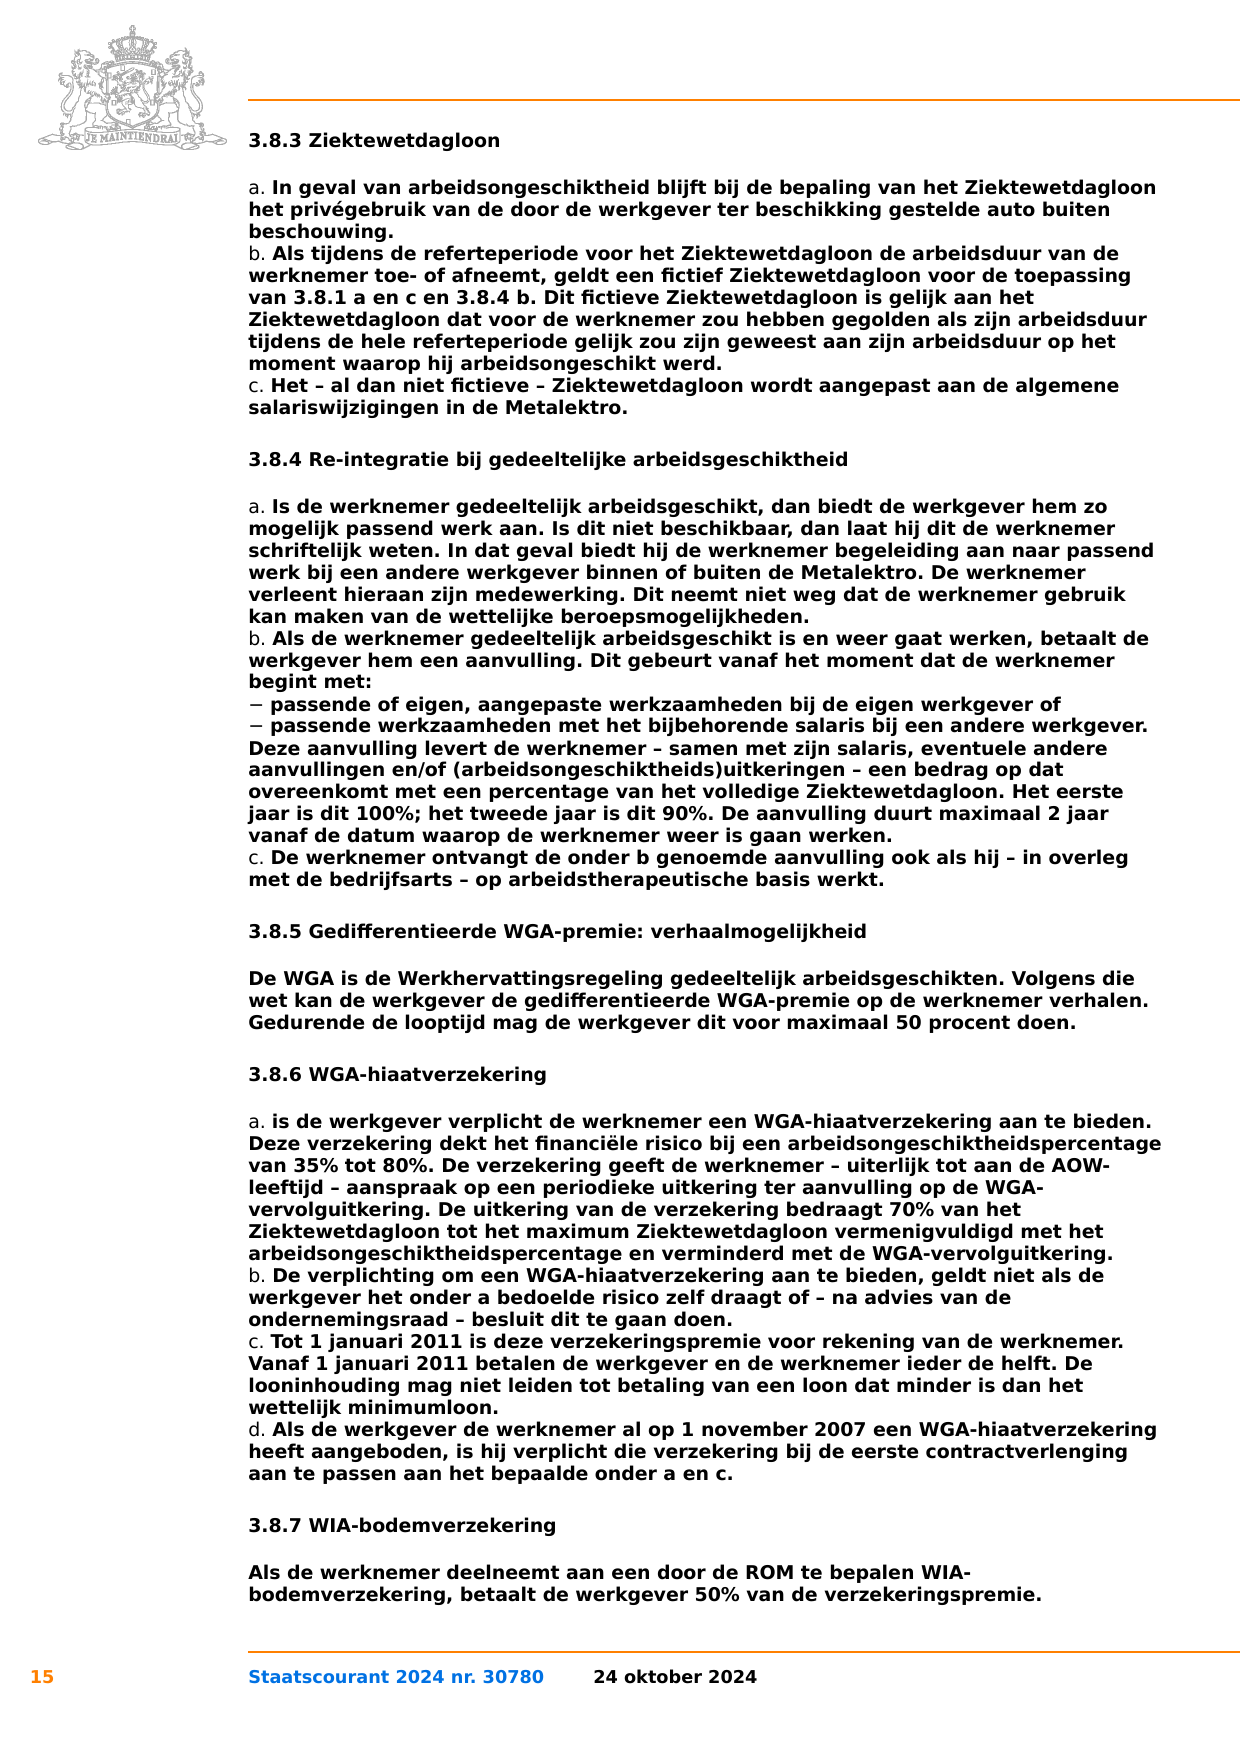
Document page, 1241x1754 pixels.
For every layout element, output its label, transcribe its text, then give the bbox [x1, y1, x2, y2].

text b. De verplichting om een WGA-hiaatverzekering aan te bieden, geldt niet als de werkgever het onder a bedoelde risico zelf draagt of – na advies van de ondernemingsraad – besluit dit te gaan doen. [248, 1265, 1163, 1331]
text − passende of eigen, aangepaste werkzaamheden bij de eigen werkgever of [248, 693, 1163, 715]
text d. Als de werkgever de werknemer al op 1 november 2007 een WGA-hiaatverzekering heeft aangeboden, is hij verplicht die verzekering bij de eerste contractverlenging aan te passen aan het bepaalde onder a en c. [248, 1419, 1163, 1485]
text Als de werknemer deelneemt aan een door de ROM te bepalen WIA-bodemverzekering, betaalt de werkgever 50% van de verzekeringspremie. [248, 1562, 1163, 1606]
text − passende werkzaamheden met het bijbehorende salaris bij een andere werkgever. [248, 715, 1163, 737]
text b. Als tijdens de referteperiode voor het Ziektewetdagloon de arbeidsduur van de werknemer toe- of afneemt, geldt een fictief Ziektewetdagloon voor de toepassing van 3.8.1 a en c en 3.8.4 b. Dit fictieve Ziektewetdagloon is gelijk aan het Ziektewetdagloon dat voor de werknemer zou hebben gegolden als zijn arbeidsduur tijdens de hele referteperiode gelijk zou zijn geweest aan zijn arbeidsduur op het moment waarop hij arbeidsongeschikt werd. [248, 243, 1163, 375]
subtitle 3.8.5 Gedifferentieerde WGA-premie: verhaalmogelijkheid [248, 921, 1163, 943]
picture [38, 25, 227, 150]
text Deze aanvulling levert de werknemer – samen met zijn salaris, eventuele andere aanvullingen en/of (arbeidsongeschiktheids)uitkeringen – een bedrag op dat overeenkomt met een percentage van het volledige Ziektewetdagloon. Het eerste jaar is dit 100%; het tweede jaar is dit 90%. De aanvulling duurt maximaal 2 jaar vanaf de datum waarop de werknemer weer is gaan werken. [248, 737, 1163, 847]
text c. Het – al dan niet fictieve – Ziektewetdagloon wordt aangepast aan de algemene salariswijzigingen in de Metalektro. [248, 375, 1163, 419]
subtitle 3.8.7 WIA-bodemverzekering [248, 1515, 1163, 1537]
subtitle 3.8.4 Re-integratie bij gedeeltelijke arbeidsgeschiktheid [248, 449, 1163, 471]
text c. De werknemer ontvangt de onder b genoemde aanvulling ook als hij – in overleg met de bedrijfsarts – op arbeidstherapeutische basis werkt. [248, 847, 1163, 891]
subtitle 3.8.6 WGA-hiaatverzekering [248, 1064, 1163, 1086]
text b. Als de werknemer gedeeltelijk arbeidsgeschikt is en weer gaat werken, betaalt de werkgever hem een aanvulling. Dit gebeurt vanaf het moment dat de werknemer begint met: [248, 627, 1163, 693]
text De WGA is de Werkhervattingsregeling gedeeltelijk arbeidsgeschikten. Volgens die wet kan de werkgever de gedifferentieerde WGA-premie op de werknemer verhalen. Gedurende de looptijd mag de werkgever dit voor maximaal 50 procent doen. [248, 968, 1163, 1034]
text c. Tot 1 januari 2011 is deze verzekeringspremie voor rekening van de werknemer. Vanaf 1 januari 2011 betalen de werkgever en de werknemer ieder de helft. De looninhouding mag niet leiden tot betaling van een loon dat minder is dan het wettelijk minimumloon. [248, 1331, 1163, 1419]
subtitle 3.8.3 Ziektewetdagloon [248, 130, 1163, 152]
text a. is de werkgever verplicht de werknemer een WGA-hiaatverzekering aan te bieden. Deze verzekering dekt het financiële risico bij een arbeidsongeschiktheidspercentage van 35% tot 80%. De verzekering geeft de werknemer – uiterlijk tot aan de AOW-leeftijd – aanspraak op een periodieke uitkering ter aanvulling op de WGA-vervolguitkering. De uitkering van de verzekering bedraagt 70% van het Ziektewetdagloon tot het maximum Ziektewetdagloon vermenigvuldigd met het arbeidsongeschiktheidspercentage en verminderd met de WGA-vervolguitkering. [248, 1111, 1163, 1265]
text a. In geval van arbeidsongeschiktheid blijft bij de bepaling van het Ziektewetdagloon het privégebruik van de door de werkgever ter beschikking gestelde auto buiten beschouwing. [248, 177, 1163, 243]
text a. Is de werknemer gedeeltelijk arbeidsgeschikt, dan biedt de werkgever hem zo mogelijk passend werk aan. Is dit niet beschikbaar, dan laat hij dit de werknemer schriftelijk weten. In dat geval biedt hij de werknemer begeleiding aan naar passend werk bij een andere werkgever binnen of buiten de Metalektro. De werknemer verleent hieraan zijn medewerking. Dit neemt niet weg dat de werknemer gebruik kan maken van de wettelijke beroepsmogelijkheden. [248, 496, 1163, 627]
